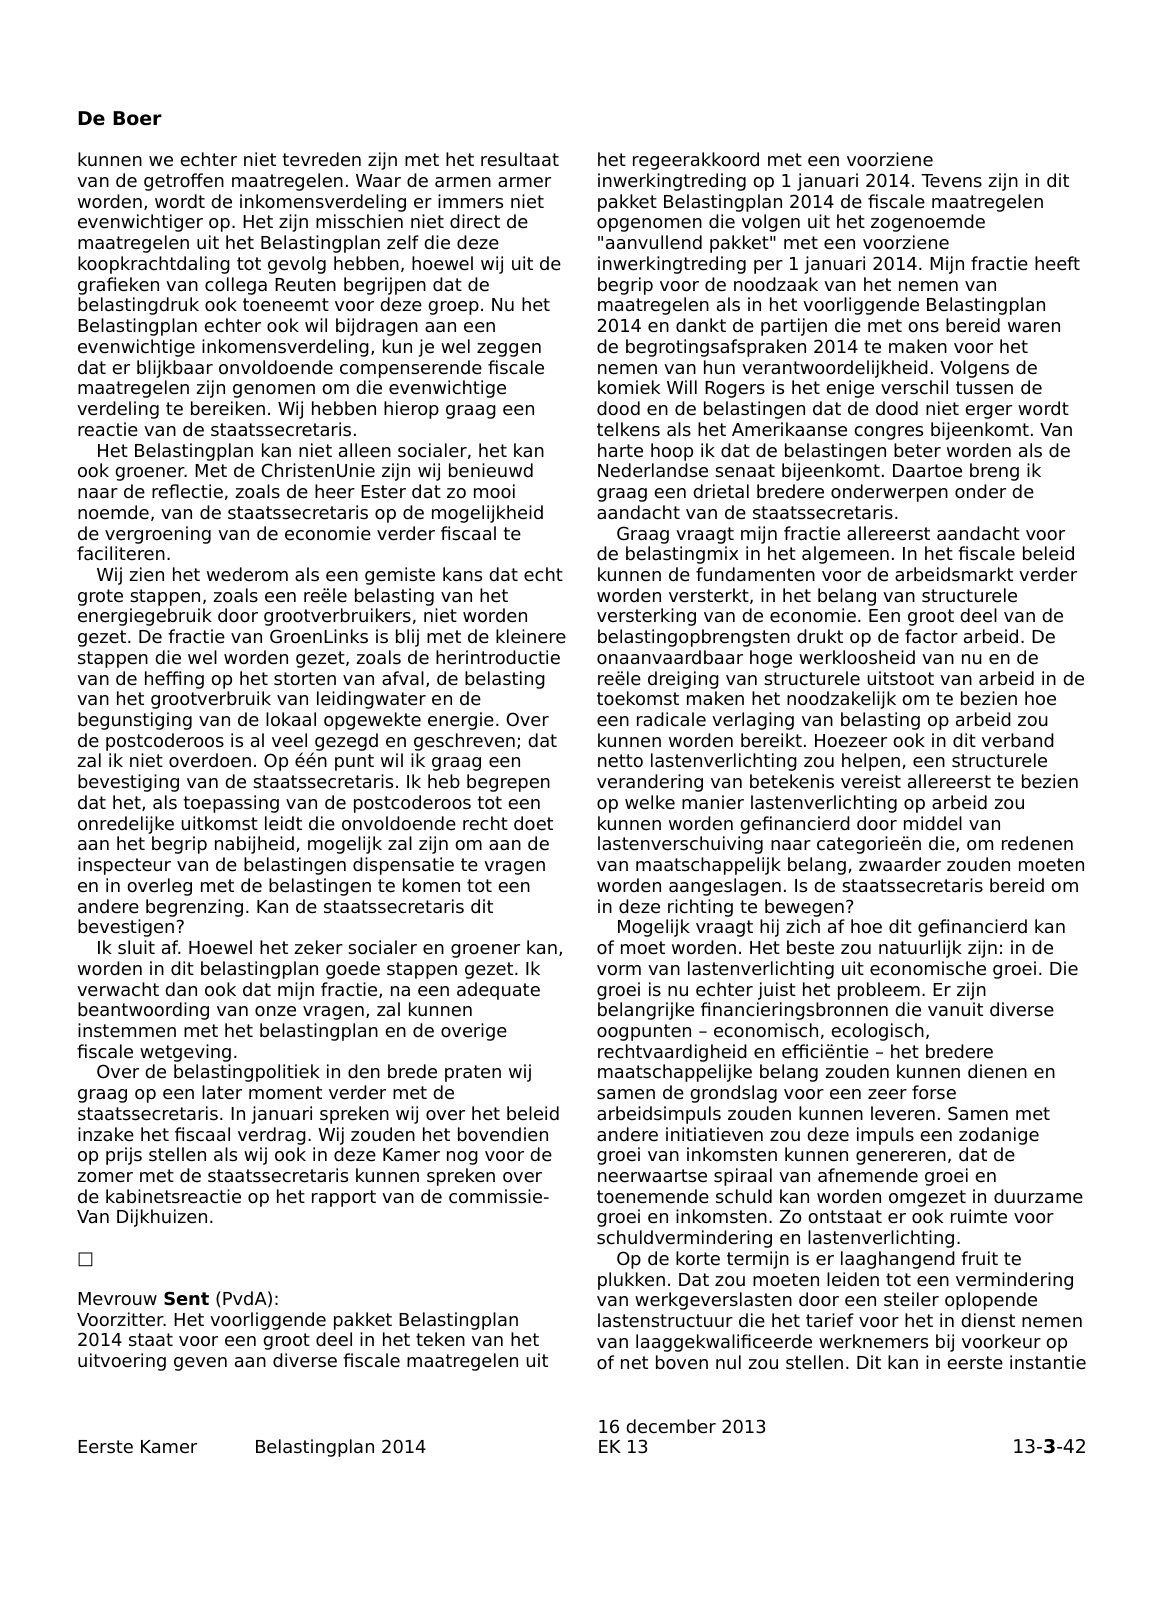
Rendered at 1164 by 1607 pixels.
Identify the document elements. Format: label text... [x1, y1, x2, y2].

text Op de korte termijn is er laaghangend fruit te plukken. Dat zou moeten leiden tot een vermindering van werkgeverslasten door een steiler oplopende lastenstructuur die het tarief voor het in dienst nemen van laaggekwalificeerde werknemers bij voorkeur op of net boven nul zou stellen. Dit kan in eerste instantie [596, 1249, 1087, 1373]
text Over de belastingpolitiek in den brede praten wij graag op een later moment verder met de staatssecretaris. In januari spreken wij over het beleid inzake het fiscaal verdrag. Wij zouden het bovendien op prijs stellen als wij ook in deze Kamer nog voor de zomer met de staatssecretaris kunnen spreken over de kabinetsreactie op het rapport van de commissie-Van Dijkhuizen. [77, 1062, 567, 1228]
text Het Belastingplan kan niet alleen socialer, het kan ook groener. Met de ChristenUnie zijn wij benieuwd naar de reflectie, zoals de heer Ester dat zo mooi noemde, van de staatssecretaris op de mogelijkheid de vergroening van de economie verder fiscaal te faciliteren. [77, 440, 567, 565]
text Ik sluit af. Hoewel het zeker socialer en groener kan, worden in dit belastingplan goede stappen gezet. Ik verwacht dan ook dat mijn fractie, na een adequate beantwoording van onze vragen, zal kunnen instemmen met het belastingplan en de overige fiscale wetgeving. [77, 938, 567, 1062]
text kunnen we echter niet tevreden zijn met het resultaat van de getroffen maatregelen. Waar de armen armer worden, wordt de inkomensverdeling er immers niet evenwichtiger op. Het zijn misschien niet direct de maatregelen uit het Belastingplan zelf die deze koopkrachtdaling tot gevolg hebben, hoewel wij uit de grafieken van collega Reuten begrijpen dat de belastingdruk ook toeneemt voor deze groep. Nu het Belastingplan echter ook wil bijdragen aan een evenwichtige inkomensverdeling, kun je wel zeggen dat er blijkbaar onvoldoende compenserende fiscale maatregelen zijn genomen om die evenwichtige verdeling te bereiken. Wij hebben hierop graag een reactie van de staatssecretaris. [77, 150, 567, 440]
text Wij zien het wederom als een gemiste kans dat echt grote stappen, zoals een reële belasting van het energiegebruik door grootverbruikers, niet worden gezet. De fractie van GroenLinks is blij met de kleinere stappen die wel worden gezet, zoals de herintroductie van de heffing op het storten van afval, de belasting van het grootverbruik van leidingwater en de begunstiging van de lokaal opgewekte energie. Over de postcoderoos is al veel gezegd en geschreven; dat zal ik niet overdoen. Op één punt wil ik graag een bevestiging van de staatssecretaris. Ik heb begrepen dat het, als toepassing van de postcoderoos tot een onredelijke uitkomst leidt die onvoldoende recht doet aan het begrip nabijheid, mogelijk zal zijn om aan de inspecteur van de belastingen dispensatie te vragen en in overleg met de belastingen te komen tot een andere begrenzing. Kan de staatssecretaris dit bevestigen? [77, 565, 567, 938]
text het regeerakkoord met een voorziene inwerkingtreding op 1 januari 2014. Tevens zijn in dit pakket Belastingplan 2014 de fiscale maatregelen opgenomen die volgen uit het zogenoemde "aanvullend pakket" met een voorziene inwerkingtreding per 1 januari 2014. Mijn fractie heeft begrip voor de noodzaak van het nemen van maatregelen als in het voorliggende Belastingplan 2014 en dankt de partijen die met ons bereid waren de begrotingsafspraken 2014 te maken voor het nemen van hun verantwoordelijkheid. Volgens de komiek Will Rogers is het enige verschil tussen de dood en de belastingen dat de dood niet erger wordt telkens als het Amerikaanse congres bijeenkomt. Van harte hoop ik dat de belastingen beter worden als de Nederlandse senaat bijeenkomt. Daartoe breng ik graag een drietal bredere onderwerpen onder de aandacht van de staatssecretaris. [596, 150, 1087, 523]
text Mevrouw Sent (PvdA): [77, 1289, 567, 1309]
text Voorzitter. Het voorliggende pakket Belastingplan 2014 staat voor een groot deel in het teken van het uitvoering geven aan diverse fiscale maatregelen uit [77, 1309, 567, 1372]
text Mogelijk vraagt hij zich af hoe dit gefinancierd kan of moet worden. Het beste zou natuurlijk zijn: in de vorm van lastenverlichting uit economische groei. Die groei is nu echter juist het probleem. Er zijn belangrijke financieringsbronnen die vanuit diverse oogpunten – economisch, ecologisch, rechtvaardigheid en efficiëntie – het bredere maatschappelijke belang zouden kunnen dienen en samen de grondslag voor een zeer forse arbeidsimpuls zouden kunnen leveren. Samen met andere initiatieven zou deze impuls een zodanige groei van inkomsten kunnen genereren, dat de neerwaartse spiraal van afnemende groei en toenemende schuld kan worden omgezet in duurzame groei en inkomsten. Zo ontstaat er ook ruimte voor schuldvermindering en lastenverlichting. [596, 917, 1087, 1249]
text Graag vraagt mijn fractie allereerst aandacht voor de belastingmix in het algemeen. In het fiscale beleid kunnen de fundamenten voor de arbeidsmarkt verder worden versterkt, in het belang van structurele versterking van de economie. Een groot deel van de belastingopbrengsten drukt op de factor arbeid. De onaanvaardbaar hoge werkloosheid van nu en de reële dreiging van structurele uitstoot van arbeid in de toekomst maken het noodzakelijk om te bezien hoe een radicale verlaging van belasting op arbeid zou kunnen worden bereikt. Hoezeer ook in dit verband netto lastenverlichting zou helpen, een structurele verandering van betekenis vereist allereerst te bezien op welke manier lastenverlichting op arbeid zou kunnen worden gefinancierd door middel van lastenverschuiving naar categorieën die, om redenen van maatschappelijk belang, zwaarder zouden moeten worden aangeslagen. Is de staatssecretaris bereid om in deze richting te bewegen? [596, 523, 1087, 917]
text □ [77, 1248, 567, 1269]
